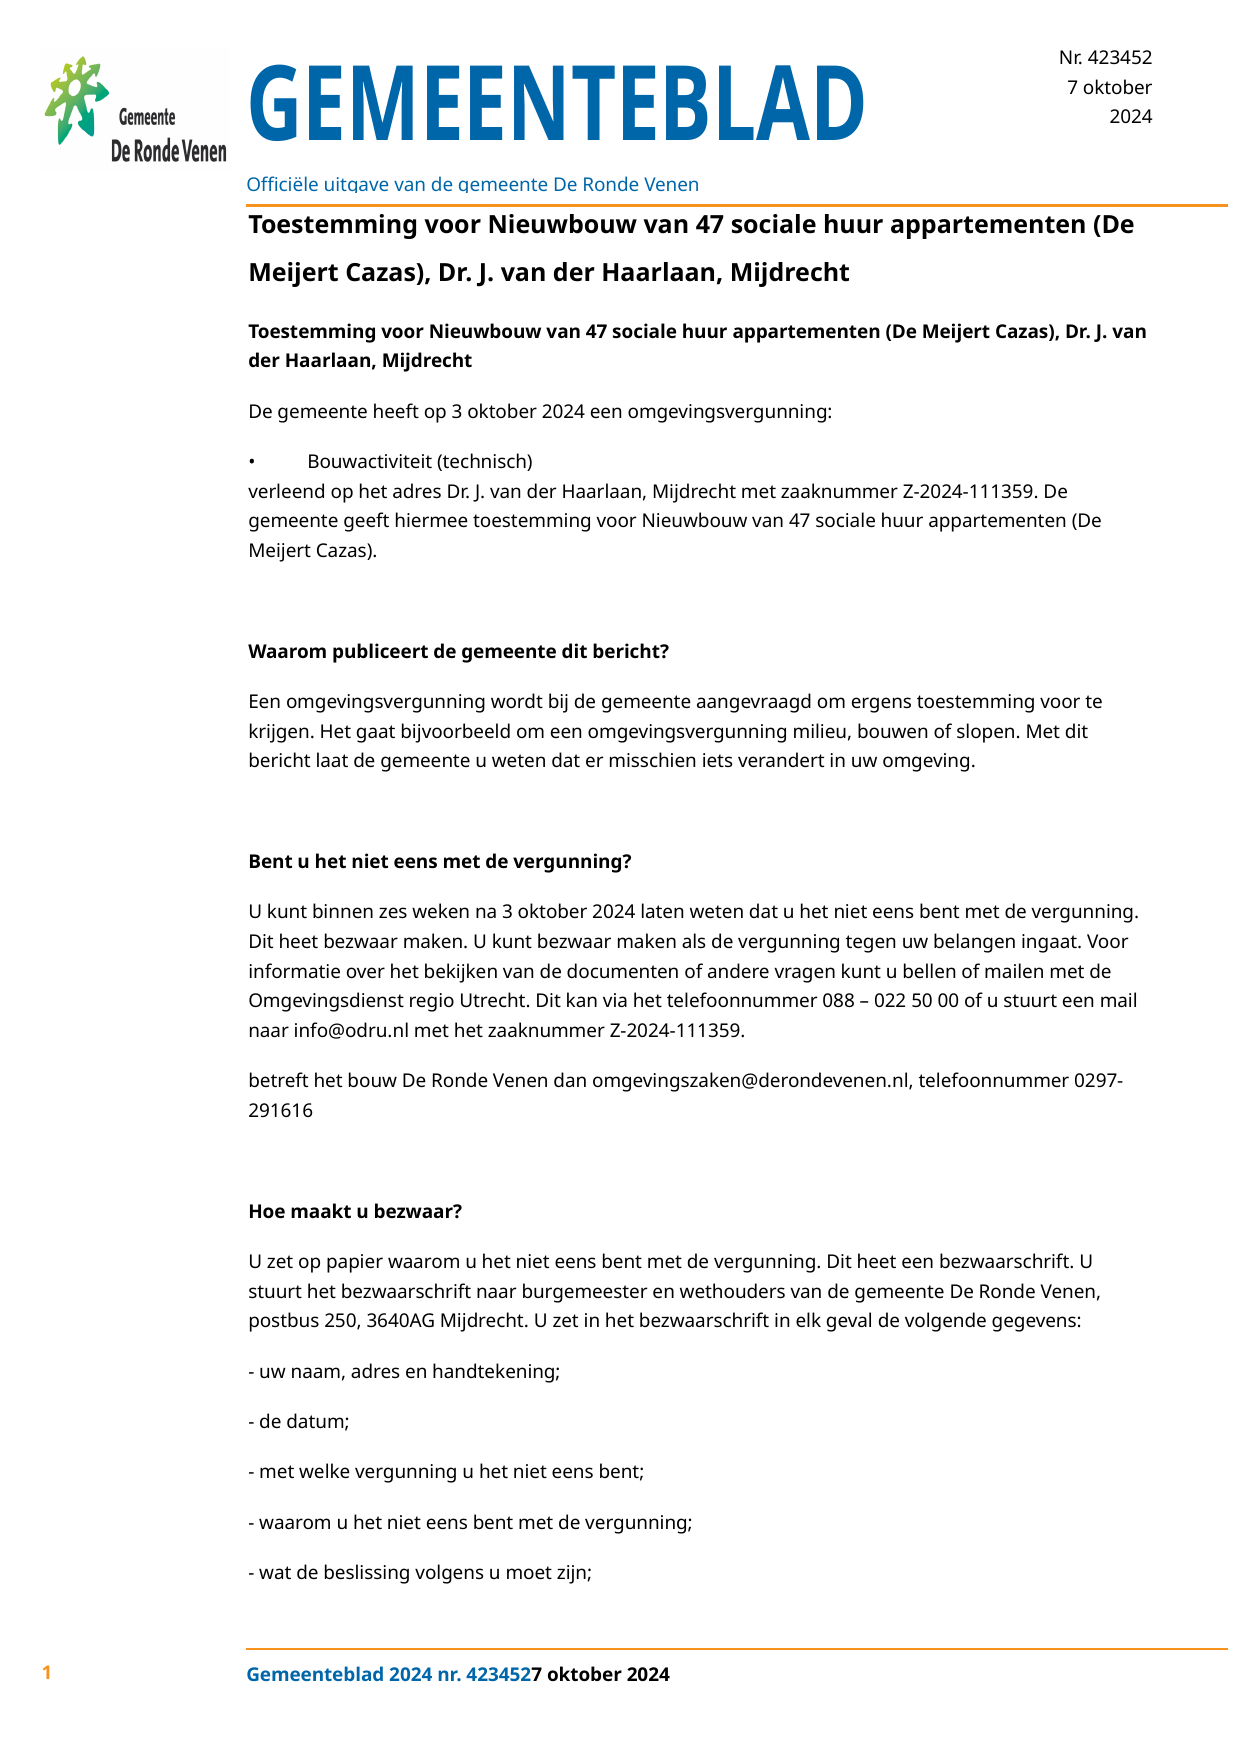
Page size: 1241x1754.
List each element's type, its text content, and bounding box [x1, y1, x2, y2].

text Hoe maakt u bezwaar? [248, 1198, 1152, 1224]
text - uw naam, adres en handtekening; [248, 1358, 1152, 1384]
text Toestemming voor Nieuwbouw van 47 sociale huur appartementen (De Meijert Cazas), Dr. J. van der Haarlaan, Mijdrecht [248, 207, 1152, 288]
text De gemeente heeft op 3 oktober 2024 een omgevingsvergunning: [248, 398, 1152, 424]
text betreft het bouw De Ronde Venen dan omgevingszaken@derondevenen.nl, telefoonnummer 0297-291616 [248, 1067, 1152, 1123]
text Waarom publiceert de gemeente dit bericht? [248, 638, 1152, 664]
text - de datum; [248, 1408, 1152, 1434]
text - met welke vergunning u het niet eens bent; [248, 1459, 1152, 1484]
picture [41, 47, 231, 172]
text U kunt binnen zes weken na 3 oktober 2024 laten weten dat u het niet eens bent met de vergunning. Dit heet bezwaar maken. U kunt bezwaar maken als de vergunning tegen uw belangen ingaat. Voor informatie over het bekijken van de documenten of andere vragen kunt u bellen of mailen met de Omgevingsdienst regio Utrecht. Dit kan via het telefoonnummer 088 – 022 50 00 of u stuurt een mail naar info@odru.nl met het zaaknummer Z-2024-111359. [248, 899, 1152, 1043]
text - waarom u het niet eens bent met de vergunning; [248, 1509, 1152, 1535]
list Bouwactiviteit (technisch) [248, 448, 1152, 474]
text Bent u het niet eens met de vergunning? [248, 848, 1152, 874]
text U zet op papier waarom u het niet eens bent met de vergunning. Dit heet een bezwaarschrift. U stuurt het bezwaarschrift naar burgemeester en wethouders van de gemeente De Ronde Venen, postbus 250, 3640AG Mijdrecht. U zet in het bezwaarschrift in elk geval de volgende gegevens: [248, 1248, 1152, 1333]
text verleend op het adres Dr. J. van der Haarlaan, Mijdrecht met zaaknummer Z-2024-111359. De gemeente geeft hiermee toestemming voor Nieuwbouw van 47 sociale huur appartementen (De Meijert Cazas). [248, 478, 1152, 563]
text - wat de beslissing volgens u moet zijn; [248, 1559, 1152, 1585]
text Een omgevingsvergunning wordt bij de gemeente aangevraagd om ergens toestemming voor te krijgen. Het gaat bijvoorbeeld om een omgevingsvergunning milieu, bouwen of slopen. Met dit bericht laat de gemeente u weten dat er misschien iets verandert in uw omgeving. [248, 688, 1152, 773]
text Toestemming voor Nieuwbouw van 47 sociale huur appartementen (De Meijert Cazas), Dr. J. van der Haarlaan, Mijdrecht [248, 318, 1152, 373]
